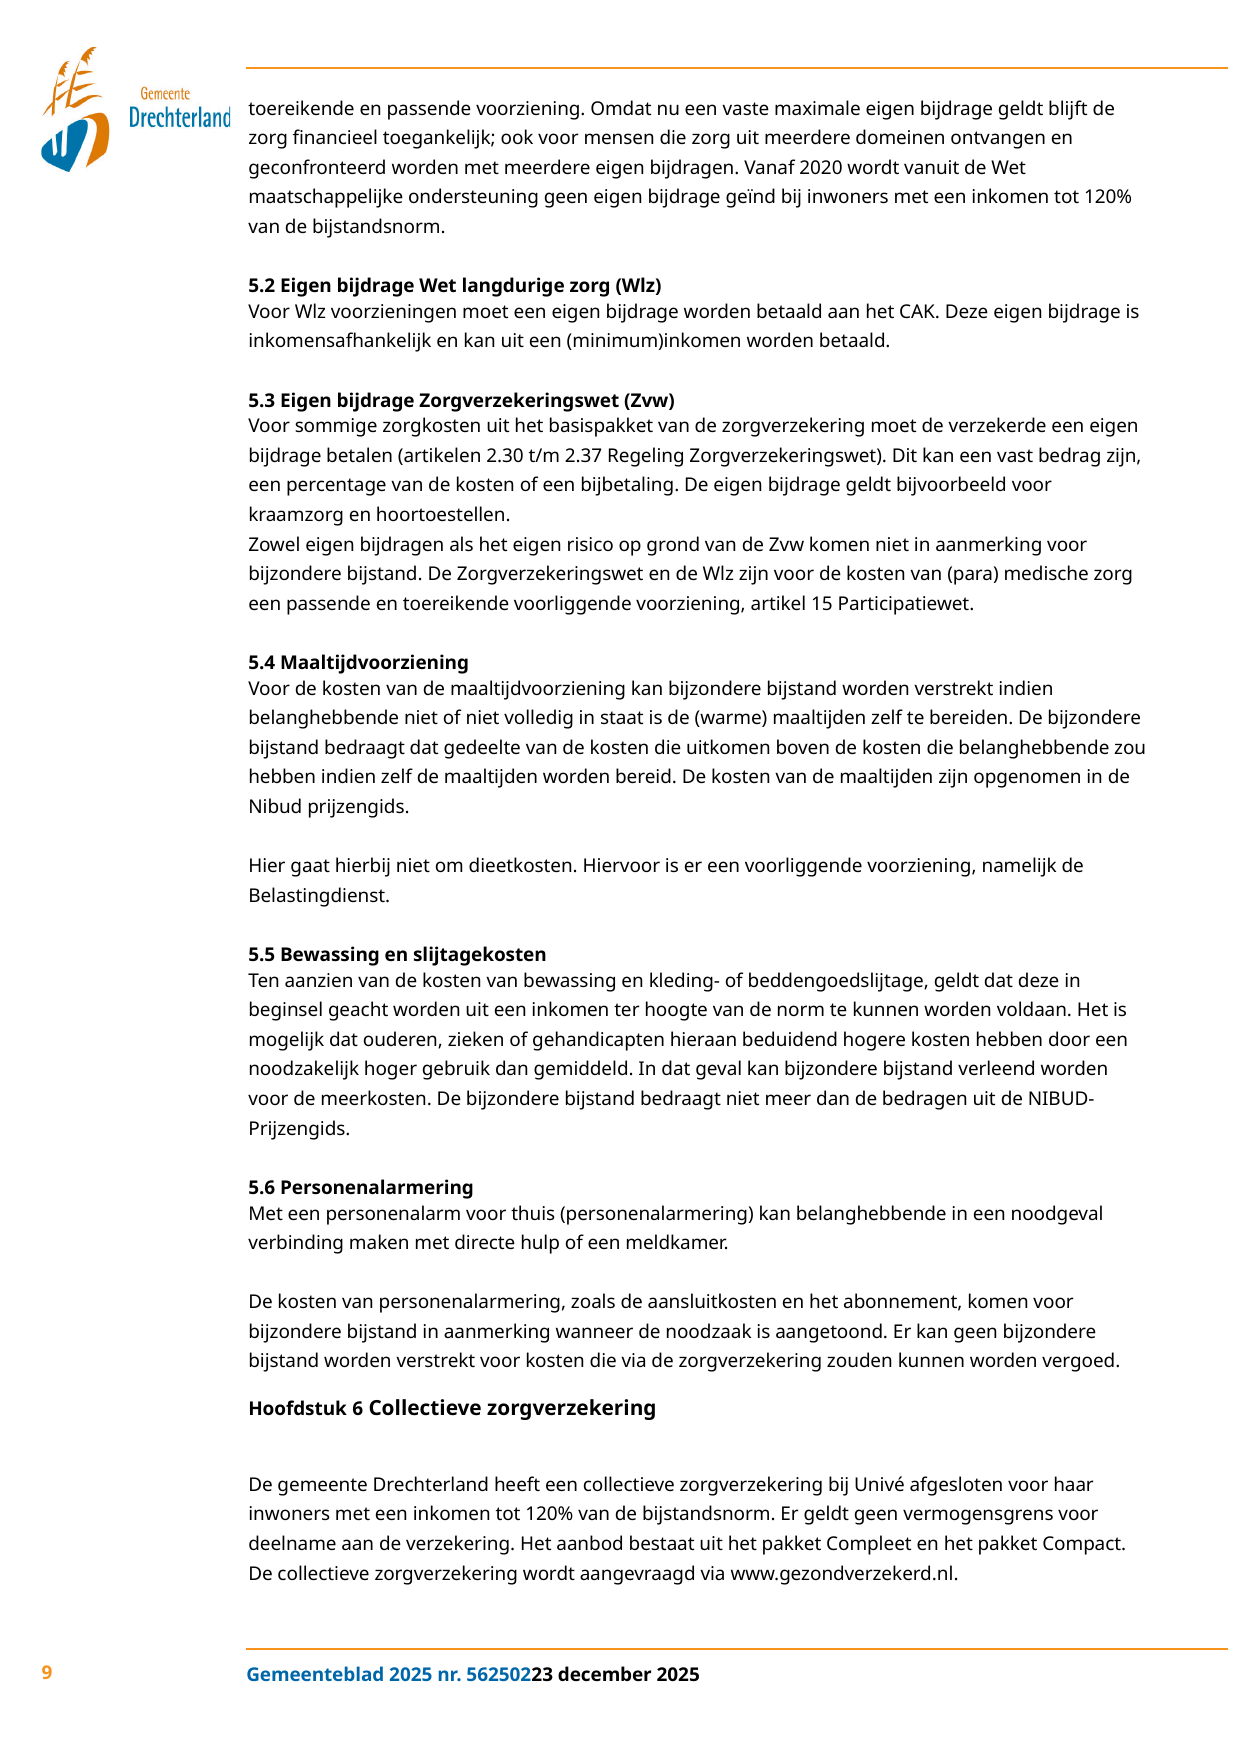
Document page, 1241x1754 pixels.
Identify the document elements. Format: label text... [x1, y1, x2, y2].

text Hoofdstuk 6 Collectieve zorgverzekering [248, 1393, 1152, 1422]
text Voor de kosten van de maaltijdvoorziening kan bijzondere bijstand worden verstrekt indien belanghebbende niet of niet volledig in staat is de (warme) maaltijden zelf te bereiden. De bijzondere bijstand bedraagt dat gedeelte van de kosten die uitkomen boven de kosten die belanghebbende zou hebben indien zelf de maaltijden worden bereid. De kosten van de maaltijden zijn opgenomen in de Nibud prijzengids. [248, 675, 1152, 819]
text Zowel eigen bijdragen als het eigen risico op grond van de Zvw komen niet in aanmerking voor bijzondere bijstand. De Zorgverzekeringswet en de Wlz zijn voor de kosten van (para) medische zorg een passende en toereikende voorliggende voorziening, artikel 15 Participatiewet. [248, 531, 1152, 616]
text De gemeente Drechterland heeft een collectieve zorgverzekering bij Univé afgesloten voor haar inwoners met een inkomen tot 120% van de bijstandsnorm. Er geldt geen vermogensgrens voor deelname aan de verzekering. Het aanbod bestaat uit het pakket Compleet en het pakket Compact. De collectieve zorgverzekering wordt aangevraagd via www.gezondverzekerd.nl. [248, 1471, 1152, 1585]
text Ten aanzien van de kosten van bewassing en kleding- of beddengoedslijtage, geldt dat deze in beginsel geacht worden uit een inkomen ter hoogte van de norm te kunnen worden voldaan. Het is mogelijk dat ouderen, zieken of gehandicapten hieraan beduidend hogere kosten hebben door een noodzakelijk hoger gebruik dan gemiddeld. In dat geval kan bijzondere bijstand verleend worden voor de meerkosten. De bijzondere bijstand bedraagt niet meer dan de bedragen uit de NIBUD-Prijzengids. [248, 967, 1152, 1141]
text Hier gaat hierbij niet om dieetkosten. Hiervoor is er een voorliggende voorziening, namelijk de Belastingdienst. [248, 852, 1152, 908]
text Voor Wlz voorzieningen moet een eigen bijdrage worden betaald aan het CAK. Deze eigen bijdrage is inkomensafhankelijk en kan uit een (minimum)inkomen worden betaald. [248, 298, 1152, 353]
text 5.6 Personenalarmering [248, 1174, 1152, 1200]
text toereikende en passende voorziening. Omdat nu een vaste maximale eigen bijdrage geldt blijft de zorg financieel toegankelijk; ook voor mensen die zorg uit meerdere domeinen ontvangen en geconfronteerd worden met meerdere eigen bijdragen. Vanaf 2020 wordt vanuit de Wet maatschappelijke ondersteuning geen eigen bijdrage geïnd bij inwoners met een inkomen tot 120% van de bijstandsnorm. [248, 95, 1152, 239]
text Voor sommige zorgkosten uit het basispakket van de zorgverzekering moet de verzekerde een eigen bijdrage betalen (artikelen 2.30 t/m 2.37 Regeling Zorgverzekeringswet). Dit kan een vast bedrag zijn, een percentage van de kosten of een bijbetaling. De eigen bijdrage geldt bijvoorbeeld voor kraamzorg en hoortoestellen. [248, 412, 1152, 527]
text 5.2 Eigen bijdrage Wet langdurige zorg (Wlz) [248, 272, 1152, 298]
text 5.3 Eigen bijdrage Zorgverzekeringswet (Zvw) [248, 387, 1152, 412]
text Met een personenalarm voor thuis (personenalarmering) kan belanghebbende in een noodgeval verbinding maken met directe hulp of een meldkamer. [248, 1200, 1152, 1255]
text De kosten van personenalarmering, zoals de aansluitkosten en het abonnement, komen voor bijzondere bijstand in aanmerking wanneer de noodzaak is aangetoond. Er kan geen bijzondere bijstand worden verstrekt voor kosten die via de zorgverzekering zouden kunnen worden vergoed. [248, 1288, 1152, 1373]
text 5.4 Maaltijdvoorziening [248, 649, 1152, 675]
picture [41, 47, 231, 172]
picture [41, 158, 64, 172]
text 5.5 Bewassing en slijtagekosten [248, 941, 1152, 967]
picture [226, 115, 231, 124]
